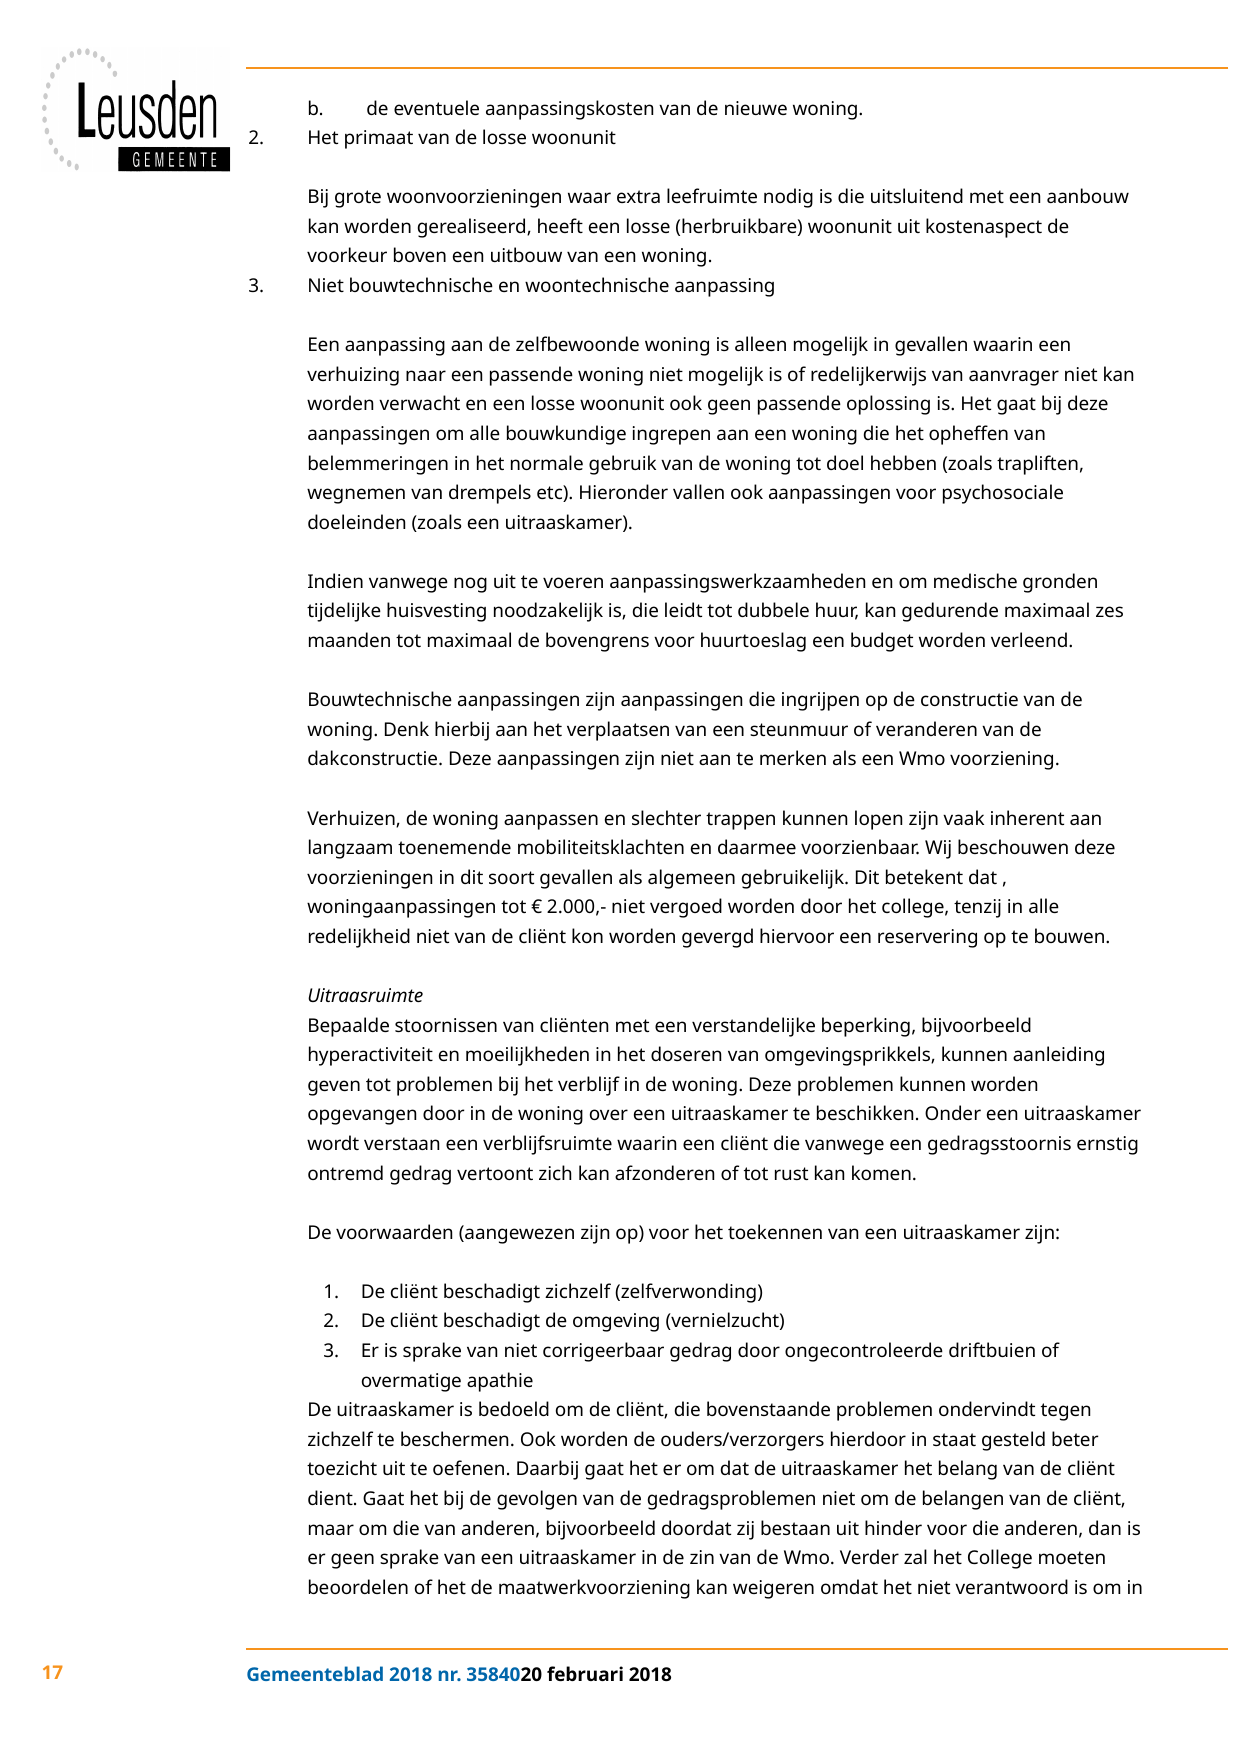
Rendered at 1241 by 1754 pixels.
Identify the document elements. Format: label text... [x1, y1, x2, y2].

list Het primaat van de losse woonunit [248, 124, 1152, 150]
list Bouwtechnische aanpassingen zijn aanpassingen die ingrijpen op de constructie van de woning. Denk hierbij aan het verplaatsen van een steunmuur of veranderen van de dakconstructie. Deze aanpassingen zijn niet aan te merken als een Wmo voorziening. [248, 686, 1152, 771]
list De voorwaarden (aangewezen zijn op) voor het toekennen van een uitraaskamer zijn: [248, 1219, 1152, 1245]
list Bepaalde stoornissen van cliënten met een verstandelijke beperking, bijvoorbeeld hyperactiviteit en moeilijkheden in het doseren van omgevingsprikkels, kunnen aanleiding geven tot problemen bij het verblijf in de woning. Deze problemen kunnen worden opgevangen door in de woning over een uitraaskamer te beschikken. Onder een uitraaskamer wordt verstaan een verblijfsruimte waarin een cliënt die vanwege een gedragsstoornis ernstig ontremd gedrag vertoont zich kan afzonderen of tot rust kan komen. [248, 1012, 1152, 1186]
list Bij grote woonvoorzieningen waar extra leefruimte nodig is die uitsluitend met een aanbouw kan worden gerealiseerd, heeft een losse (herbruikbare) woonunit uit kostenaspect de voorkeur boven een uitbouw van een woning. [248, 183, 1152, 268]
list De cliënt beschadigt zichzelf (zelfverwonding) [323, 1278, 1152, 1304]
list Verhuizen, de woning aanpassen en slechter trappen kunnen lopen zijn vaak inherent aan langzaam toenemende mobiliteitsklachten en daarmee voorzienbaar. Wij beschouwen deze voorzieningen in dit soort gevallen als algemeen gebruikelijk. Dit betekent dat , woningaanpassingen tot € 2.000,- niet vergoed worden door het college, tenzij in alle redelijkheid niet van de cliënt kon worden gevergd hiervoor een reservering op te bouwen. [248, 805, 1152, 949]
list Niet bouwtechnische en woontechnische aanpassing [248, 272, 1152, 298]
list De uitraaskamer is bedoeld om de cliënt, die bovenstaande problemen ondervindt tegen zichzelf te beschermen. Ook worden de ouders/verzorgers hierdoor in staat gesteld beter toezicht uit te oefenen. Daarbij gaat het er om dat de uitraaskamer het belang van de cliënt dient. Gaat het bij de gevolgen van de gedragsproblemen niet om de belangen van de cliënt, maar om die van anderen, bijvoorbeeld doordat zij bestaan uit hinder voor die anderen, dan is er geen sprake van een uitraaskamer in de zin van de Wmo. Verder zal het College moeten beoordelen of het de maatwerkvoorziening kan weigeren omdat het niet verantwoord is om in [248, 1396, 1152, 1600]
list Indien vanwege nog uit te voeren aanpassingswerkzaamheden en om medische gronden tijdelijke huisvesting noodzakelijk is, die leidt tot dubbele huur, kan gedurende maximaal zes maanden tot maximaal de bovengrens voor huurtoeslag een budget worden verleend. [248, 568, 1152, 653]
list de eventuele aanpassingskosten van de nieuwe woning. [307, 95, 1152, 121]
list Er is sprake van niet corrigeerbaar gedrag door ongecontroleerde driftbuien of overmatige apathie [323, 1337, 1152, 1393]
list Uitraasruimte [248, 982, 1152, 1008]
picture [41, 47, 231, 172]
list De cliënt beschadigt de omgeving (vernielzucht) [323, 1308, 1152, 1333]
list Een aanpassing aan de zelfbewoonde woning is alleen mogelijk in gevallen waarin een verhuizing naar een passende woning niet mogelijk is of redelijkerwijs van aanvrager niet kan worden verwacht en een losse woonunit ook geen passende oplossing is. Het gaat bij deze aanpassingen om alle bouwkundige ingrepen aan een woning die het opheffen van belemmeringen in het normale gebruik van de woning tot doel hebben (zoals trapliften, wegnemen van drempels etc). Hieronder vallen ook aanpassingen voor psychosociale doeleinden (zoals een uitraaskamer). [248, 331, 1152, 535]
